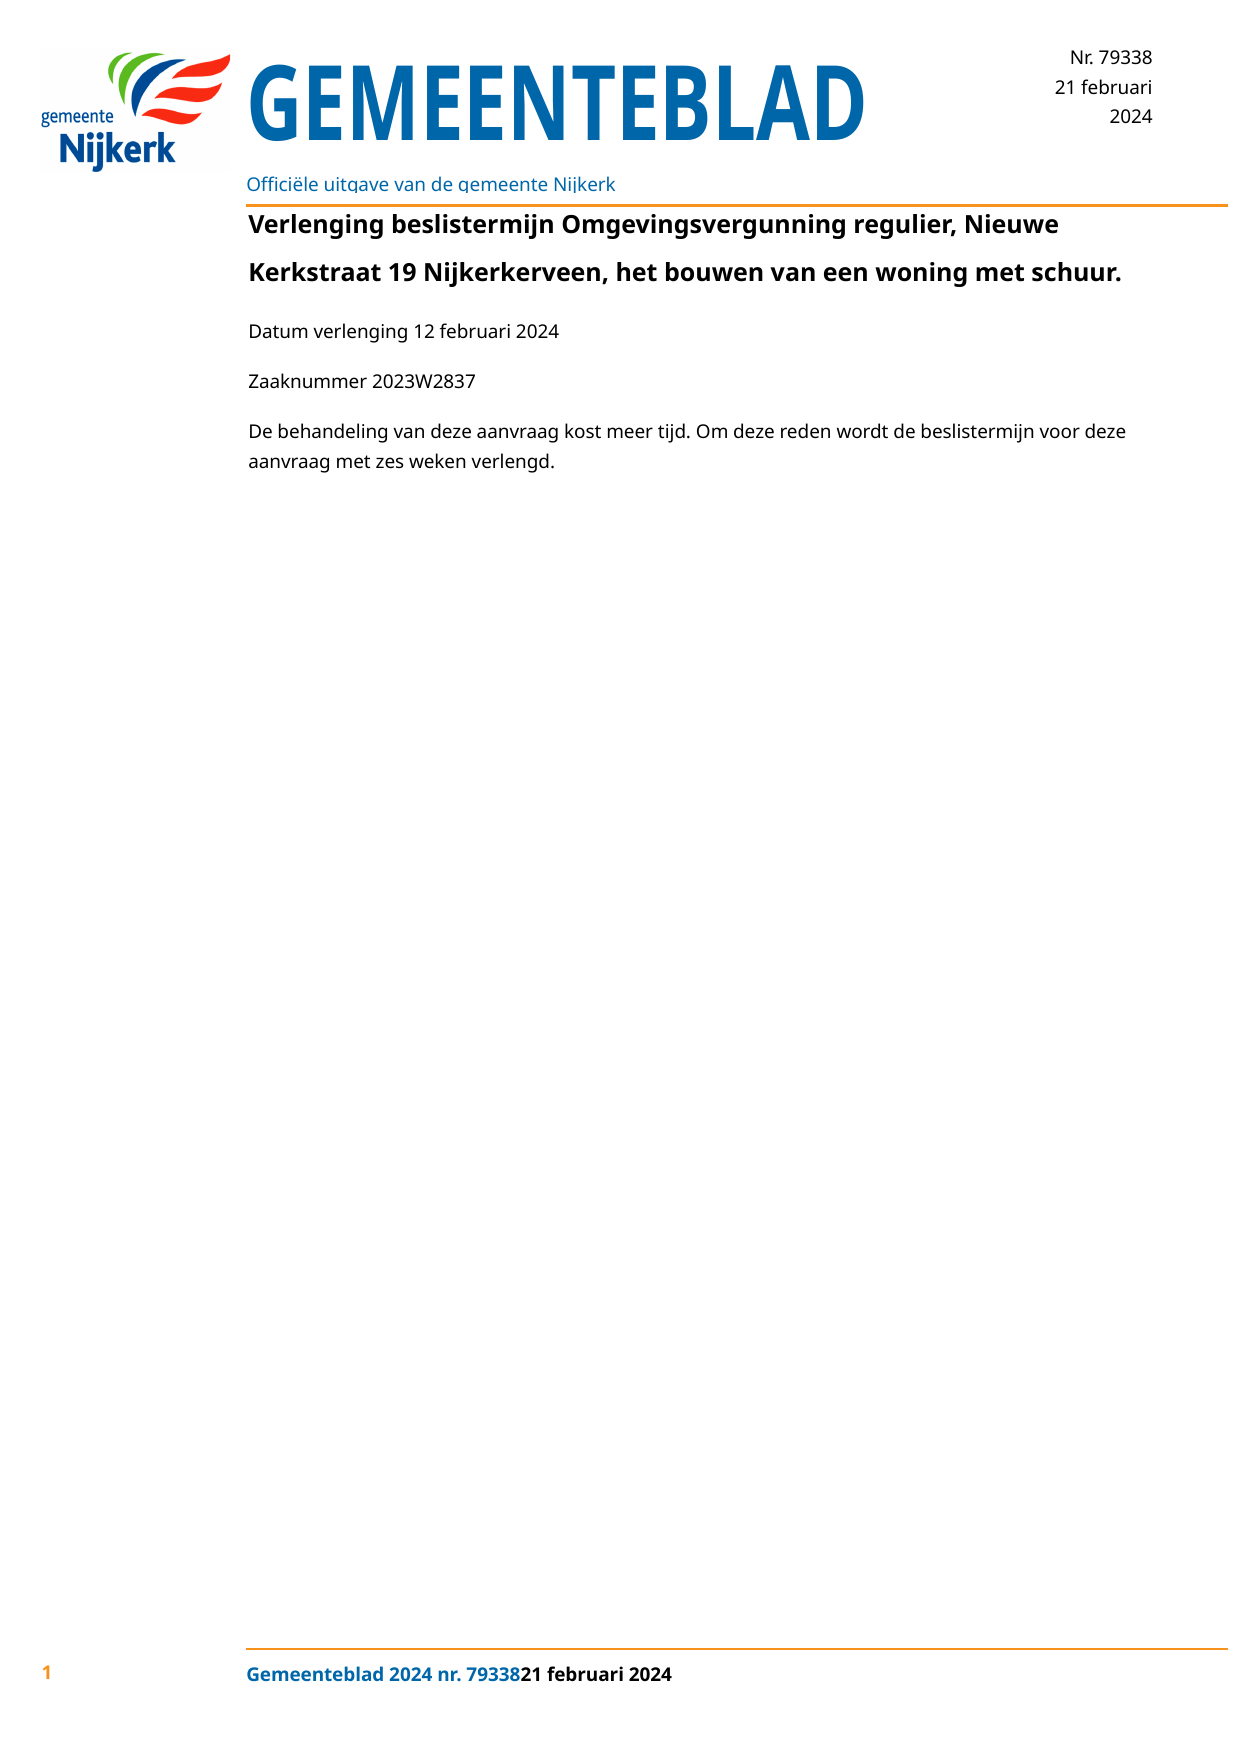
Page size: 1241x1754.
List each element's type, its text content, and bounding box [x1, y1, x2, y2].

picture [41, 47, 231, 172]
text Datum verlenging 12 februari 2024 [248, 318, 1152, 344]
text De behandeling van deze aanvraag kost meer tijd. Om deze reden wordt de beslistermijn voor deze aanvraag met zes weken verlengd. [248, 419, 1152, 474]
text Verlenging beslistermijn Omgevingsvergunning regulier, Nieuwe Kerkstraat 19 Nijkerkerveen, het bouwen van een woning met schuur. [248, 207, 1152, 288]
text Zaaknummer 2023W2837 [248, 368, 1152, 394]
